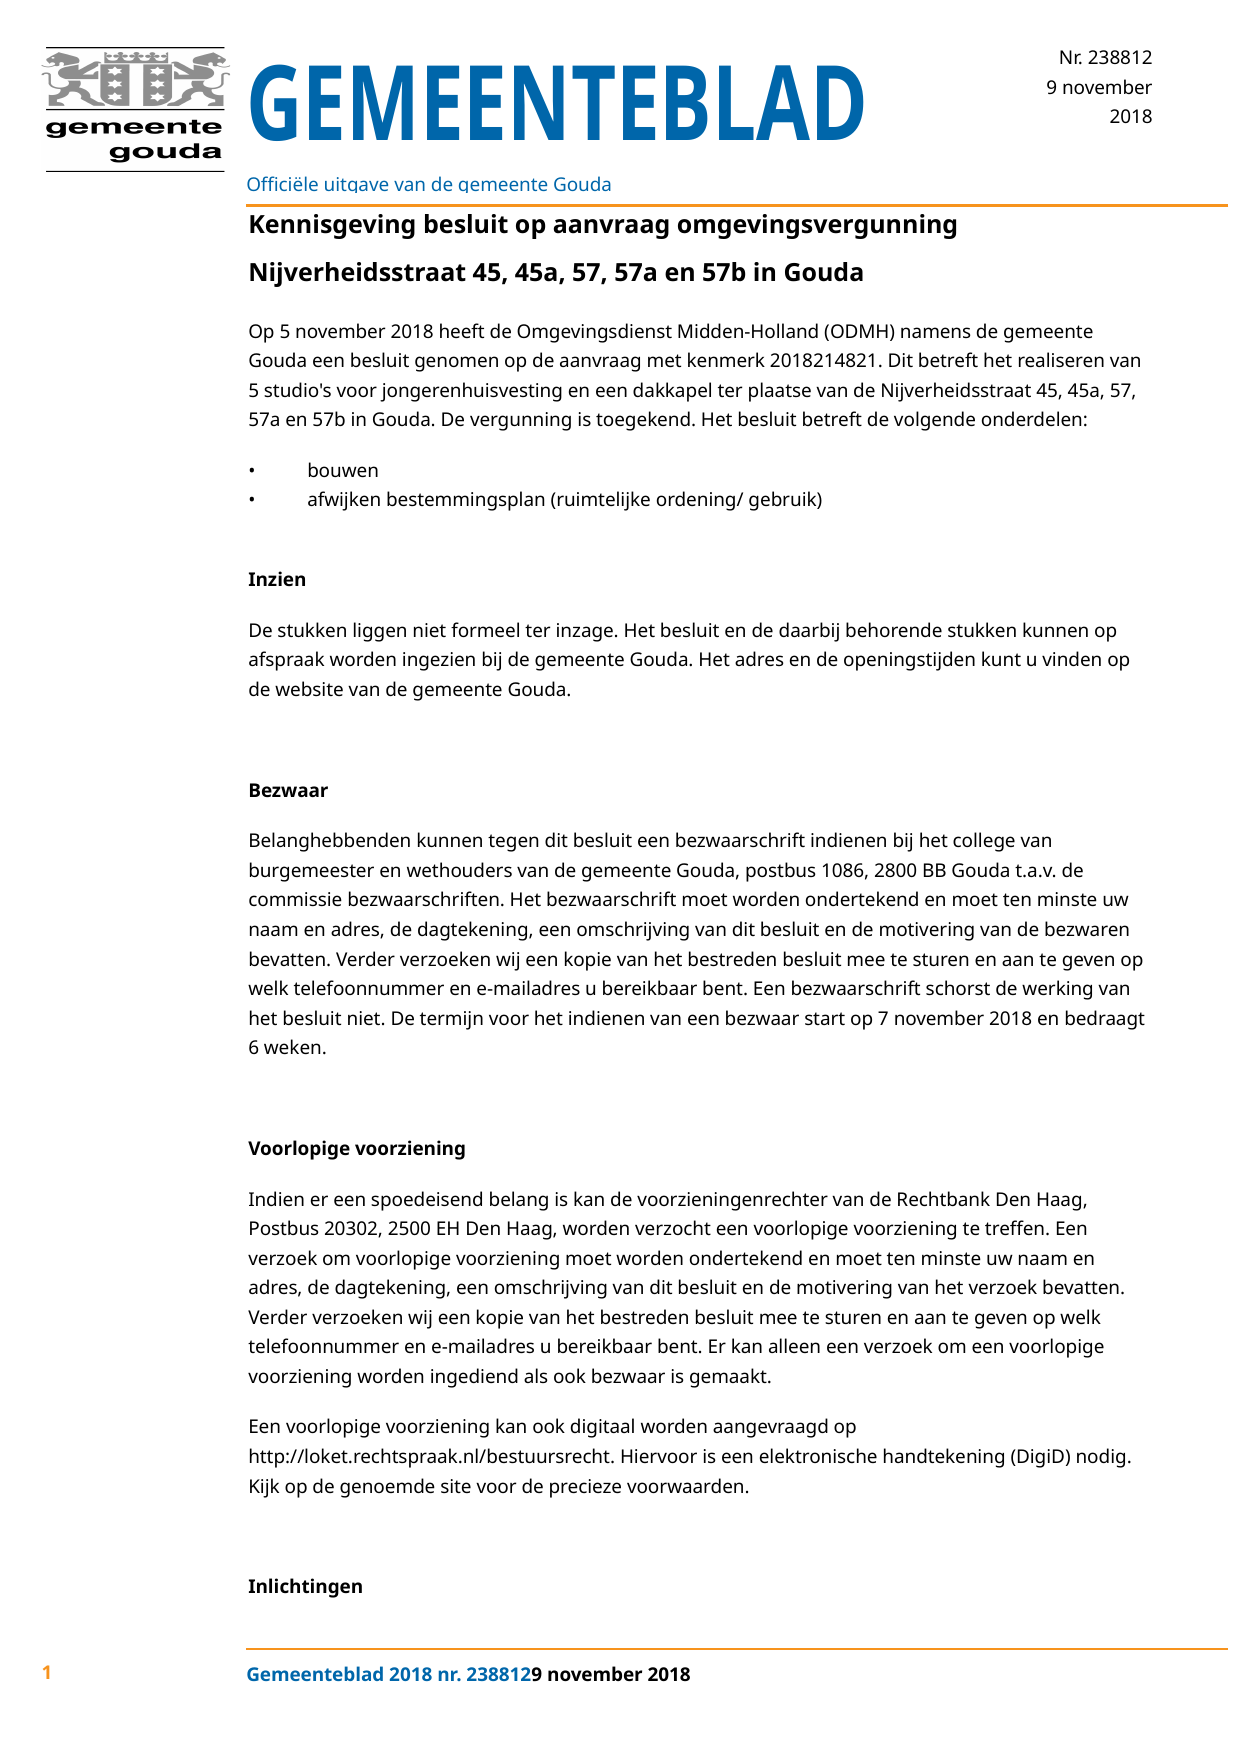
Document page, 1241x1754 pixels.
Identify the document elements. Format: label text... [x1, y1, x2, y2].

text Inlichtingen [248, 1574, 1152, 1599]
text Een voorlopige voorziening kan ook digitaal worden aangevraagd op http://loket.rechtspraak.nl/bestuursrecht. Hiervoor is een elektronische handtekening (DigiD) nodig. Kijk op de genoemde site voor de precieze voorwaarden. [248, 1414, 1152, 1499]
text De stukken liggen niet formeel ter inzage. Het besluit en de daarbij behorende stukken kunnen op afspraak worden ingezien bij de gemeente Gouda. Het adres en de openingstijden kunt u vinden op de website van de gemeente Gouda. [248, 617, 1152, 702]
text Belanghebbenden kunnen tegen dit besluit een bezwaarschrift indienen bij het college van burgemeester en wethouders van de gemeente Gouda, postbus 1086, 2800 BB Gouda t.a.v. de commissie bezwaarschriften. Het bezwaarschrift moet worden ondertekend en moet ten minste uw naam en adres, de dagtekening, een omschrijving van dit besluit en de motivering van de bezwaren bevatten. Verder verzoeken wij een kopie van het bestreden besluit mee te sturen en aan te geven op welk telefoonnummer en e-mailadres u bereikbaar bent. Een bezwaarschrift schorst de werking van het besluit niet. De termijn voor het indienen van een bezwaar start op 7 november 2018 en bedraagt 6 weken. [248, 827, 1152, 1060]
text Inzien [248, 567, 1152, 592]
text Kennisgeving besluit op aanvraag omgevingsvergunning Nijverheidsstraat 45, 45a, 57, 57a en 57b in Gouda [248, 207, 1152, 288]
text Op 5 november 2018 heeft de Omgevingsdienst Midden-Holland (ODMH) namens de gemeente Gouda een besluit genomen op de aanvraag met kenmerk 2018214821. Dit betreft het realiseren van 5 studio's voor jongerenhuisvesting en een dakkapel ter plaatse van de Nijverheidsstraat 45, 45a, 57, 57a en 57b in Gouda. De vergunning is toegekend. Het besluit betreft de volgende onderdelen: [248, 318, 1152, 432]
list bouwen [248, 457, 1152, 483]
text Indien er een spoedeisend belang is kan de voorzieningenrechter van de Rechtbank Den Haag, Postbus 20302, 2500 EH Den Haag, worden verzocht een voorlopige voorziening te treffen. Een verzoek om voorlopige voorziening moet worden ondertekend en moet ten minste uw naam en adres, de dagtekening, een omschrijving van dit besluit en de motivering van het verzoek bevatten. Verder verzoeken wij een kopie van het bestreden besluit mee te sturen en aan te geven op welk telefoonnummer en e-mailadres u bereikbaar bent. Er kan alleen een verzoek om een voorlopige voorziening worden ingediend als ook bezwaar is gemaakt. [248, 1186, 1152, 1389]
text Bezwaar [248, 777, 1152, 803]
picture [41, 47, 231, 172]
list afwijken bestemmingsplan (ruimtelijke ordening/ gebruik) [248, 487, 1152, 512]
text Voorlopige voorziening [248, 1135, 1152, 1161]
